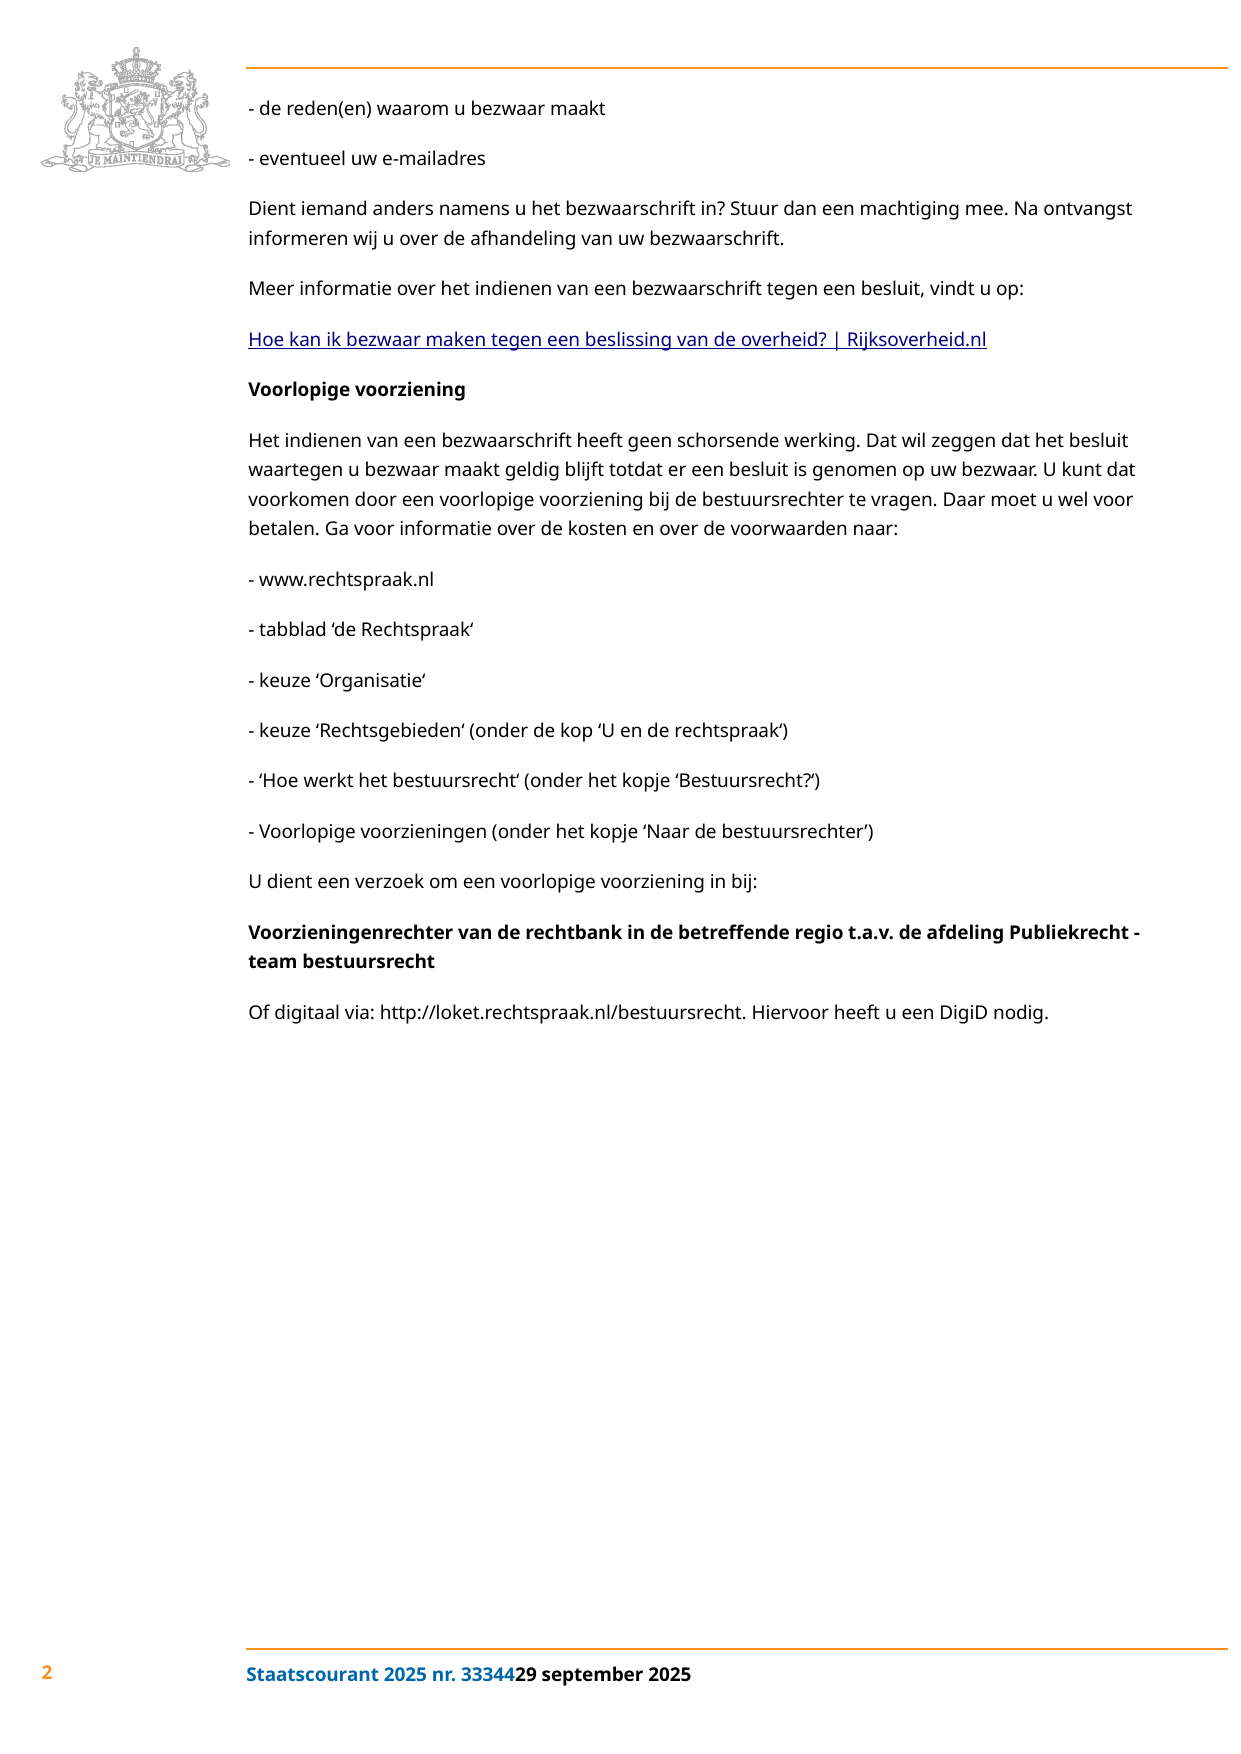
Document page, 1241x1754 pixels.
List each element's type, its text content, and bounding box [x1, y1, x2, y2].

text - Voorlopige voorzieningen (onder het kopje ‘Naar de bestuursrechter’) [248, 818, 1152, 844]
text Het indienen van een bezwaarschrift heeft geen schorsende werking. Dat wil zeggen dat het besluit waartegen u bezwaar maakt geldig blijft totdat er een besluit is genomen op uw bezwaar. U kunt dat voorkomen door een voorlopige voorziening bij de bestuursrechter te vragen. Daar moet u wel voor betalen. Ga voor informatie over de kosten en over de voorwaarden naar: [248, 427, 1152, 541]
text Meer informatie over het indienen van een bezwaarschrift tegen een besluit, vindt u op: [248, 276, 1152, 301]
picture [41, 47, 231, 172]
text - keuze ‘Rechtsgebieden‘ (onder de kop ‘U en de rechtspraak‘) [248, 717, 1152, 743]
text - ‘Hoe werkt het bestuursrecht‘ (onder het kopje ‘Bestuursrecht?‘) [248, 768, 1152, 793]
text Of digitaal via: http://loket.rechtspraak.nl/bestuursrecht. Hiervoor heeft u een DigiD nodig. [248, 999, 1152, 1025]
text - eventueel uw e-mailadres [248, 145, 1152, 171]
text U dient een verzoek om een voorlopige voorziening in bij: [248, 868, 1152, 894]
text Voorlopige voorziening [248, 376, 1152, 402]
text - tabblad ‘de Rechtspraak‘ [248, 616, 1152, 642]
text - de reden(en) waarom u bezwaar maakt [248, 95, 1152, 121]
text Dient iemand anders namens u het bezwaarschrift in? Stuur dan een machtiging mee. Na ontvangst informeren wij u over de afhandeling van uw bezwaarschrift. [248, 196, 1152, 251]
text Hoe kan ik bezwaar maken tegen een beslissing van de overheid? | Rijksoverheid.nl [248, 326, 1152, 352]
text Voorzieningenrechter van de rechtbank in de betreffende regio t.a.v. de afdeling Publiekrecht - team bestuursrecht [248, 919, 1152, 974]
text - keuze ‘Organisatie‘ [248, 667, 1152, 693]
text - www.rechtspraak.nl [248, 566, 1152, 592]
